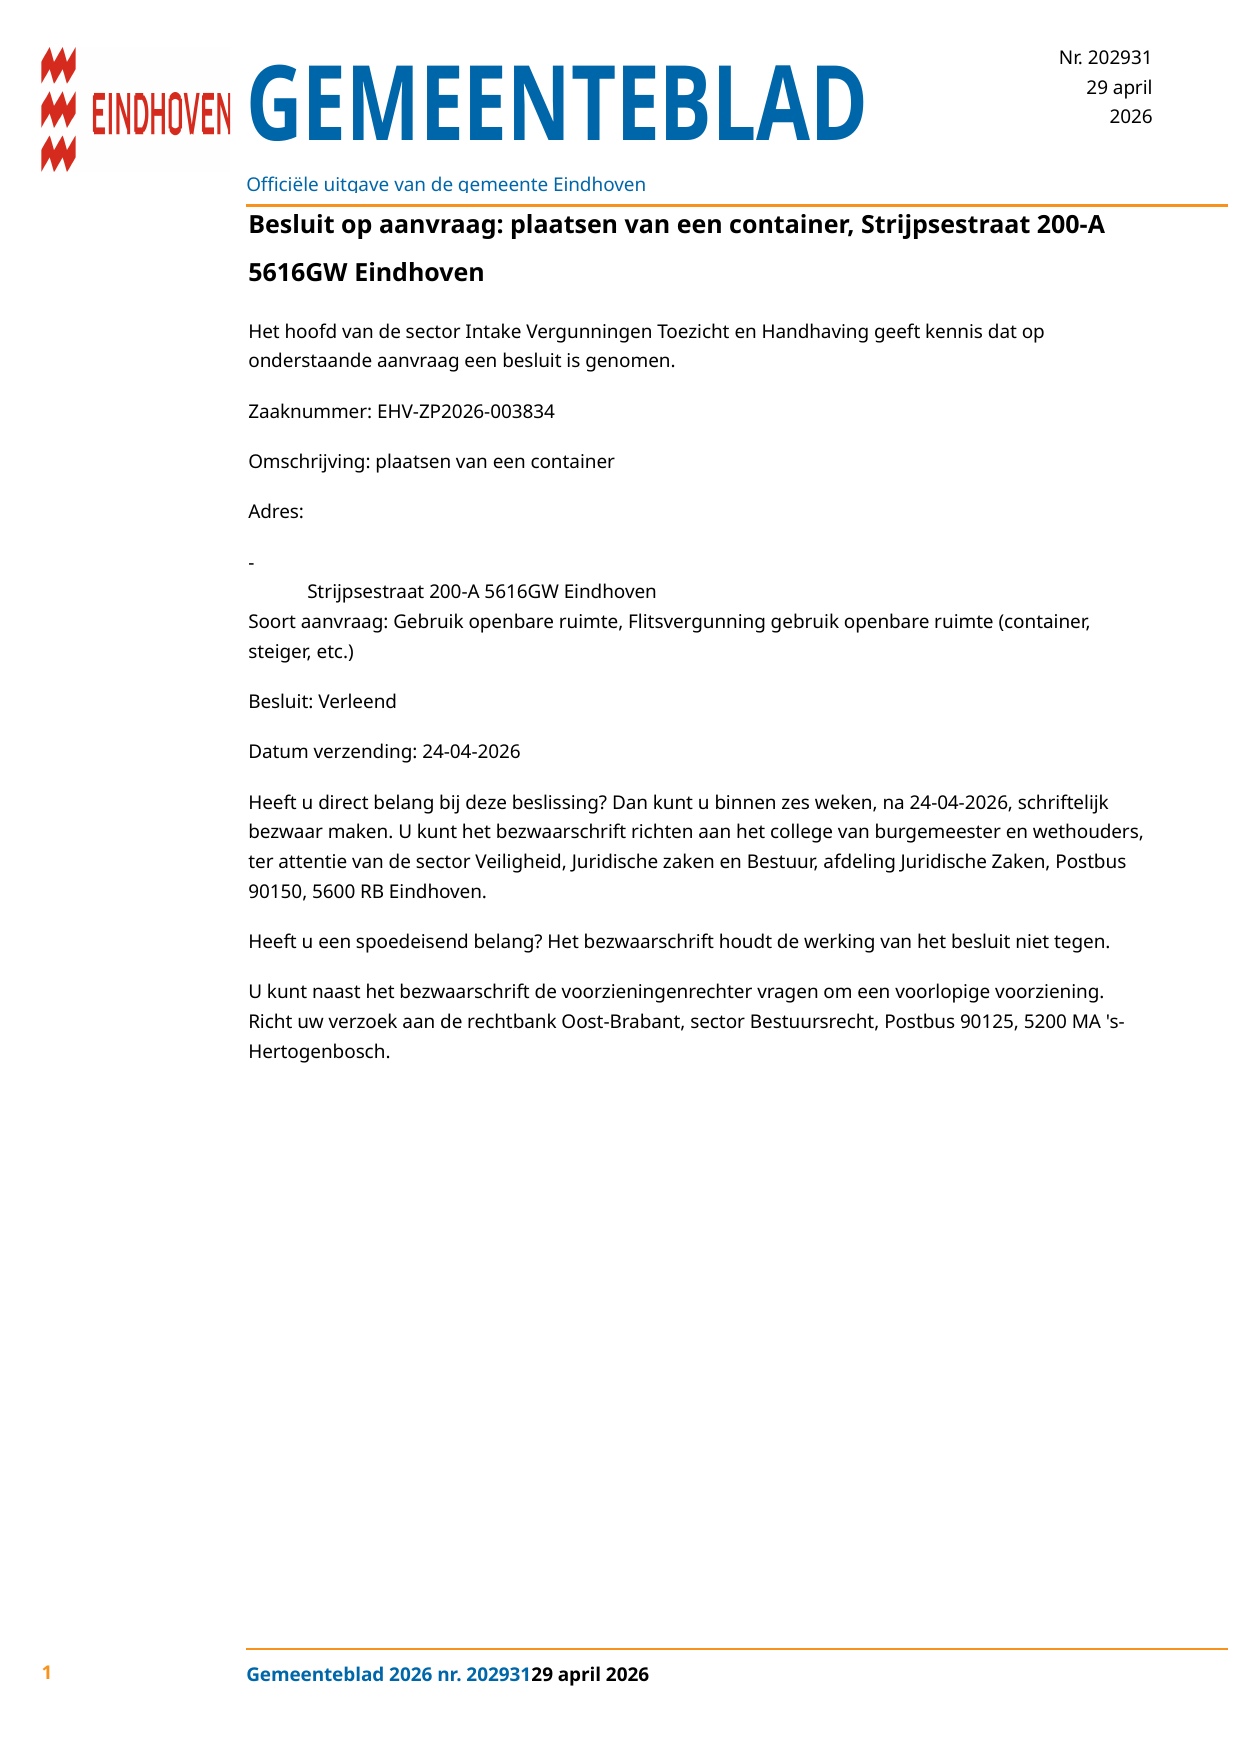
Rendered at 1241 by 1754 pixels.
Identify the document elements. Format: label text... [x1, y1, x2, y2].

text Heeft u een spoedeisend belang? Het bezwaarschrift houdt de werking van het besluit niet tegen. [248, 928, 1152, 954]
text U kunt naast het bezwaarschrift de voorzieningenrechter vragen om een voorlopige voorziening. Richt uw verzoek aan de rechtbank Oost-Brabant, sector Bestuursrecht, Postbus 90125, 5200 MA 's-Hertogenbosch. [248, 979, 1152, 1064]
text Omschrijving: plaatsen van een container [248, 448, 1152, 474]
list Strijpsestraat 200-A 5616GW Eindhoven [248, 579, 1152, 604]
text Heeft u direct belang bij deze beslissing? Dan kunt u binnen zes weken, na 24-04-2026, schriftelijk bezwaar maken. U kunt het bezwaarschrift richten aan het college van burgemeester en wethouders, ter attentie van de sector Veiligheid, Juridische zaken en Bestuur, afdeling Juridische Zaken, Postbus 90150, 5600 RB Eindhoven. [248, 789, 1152, 904]
text Zaaknummer: EHV-ZP2026-003834 [248, 398, 1152, 424]
text Besluit op aanvraag: plaatsen van een container, Strijpsestraat 200-A 5616GW Eindhoven [248, 207, 1152, 288]
picture [41, 47, 231, 172]
text Soort aanvraag: Gebruik openbare ruimte, Flitsvergunning gebruik openbare ruimte (container, steiger, etc.) [248, 608, 1152, 664]
text Datum verzending: 24-04-2026 [248, 739, 1152, 764]
text Besluit: Verleend [248, 688, 1152, 714]
text Adres: [248, 499, 1152, 524]
text Het hoofd van de sector Intake Vergunningen Toezicht en Handhaving geeft kennis dat op onderstaande aanvraag een besluit is genomen. [248, 318, 1152, 373]
